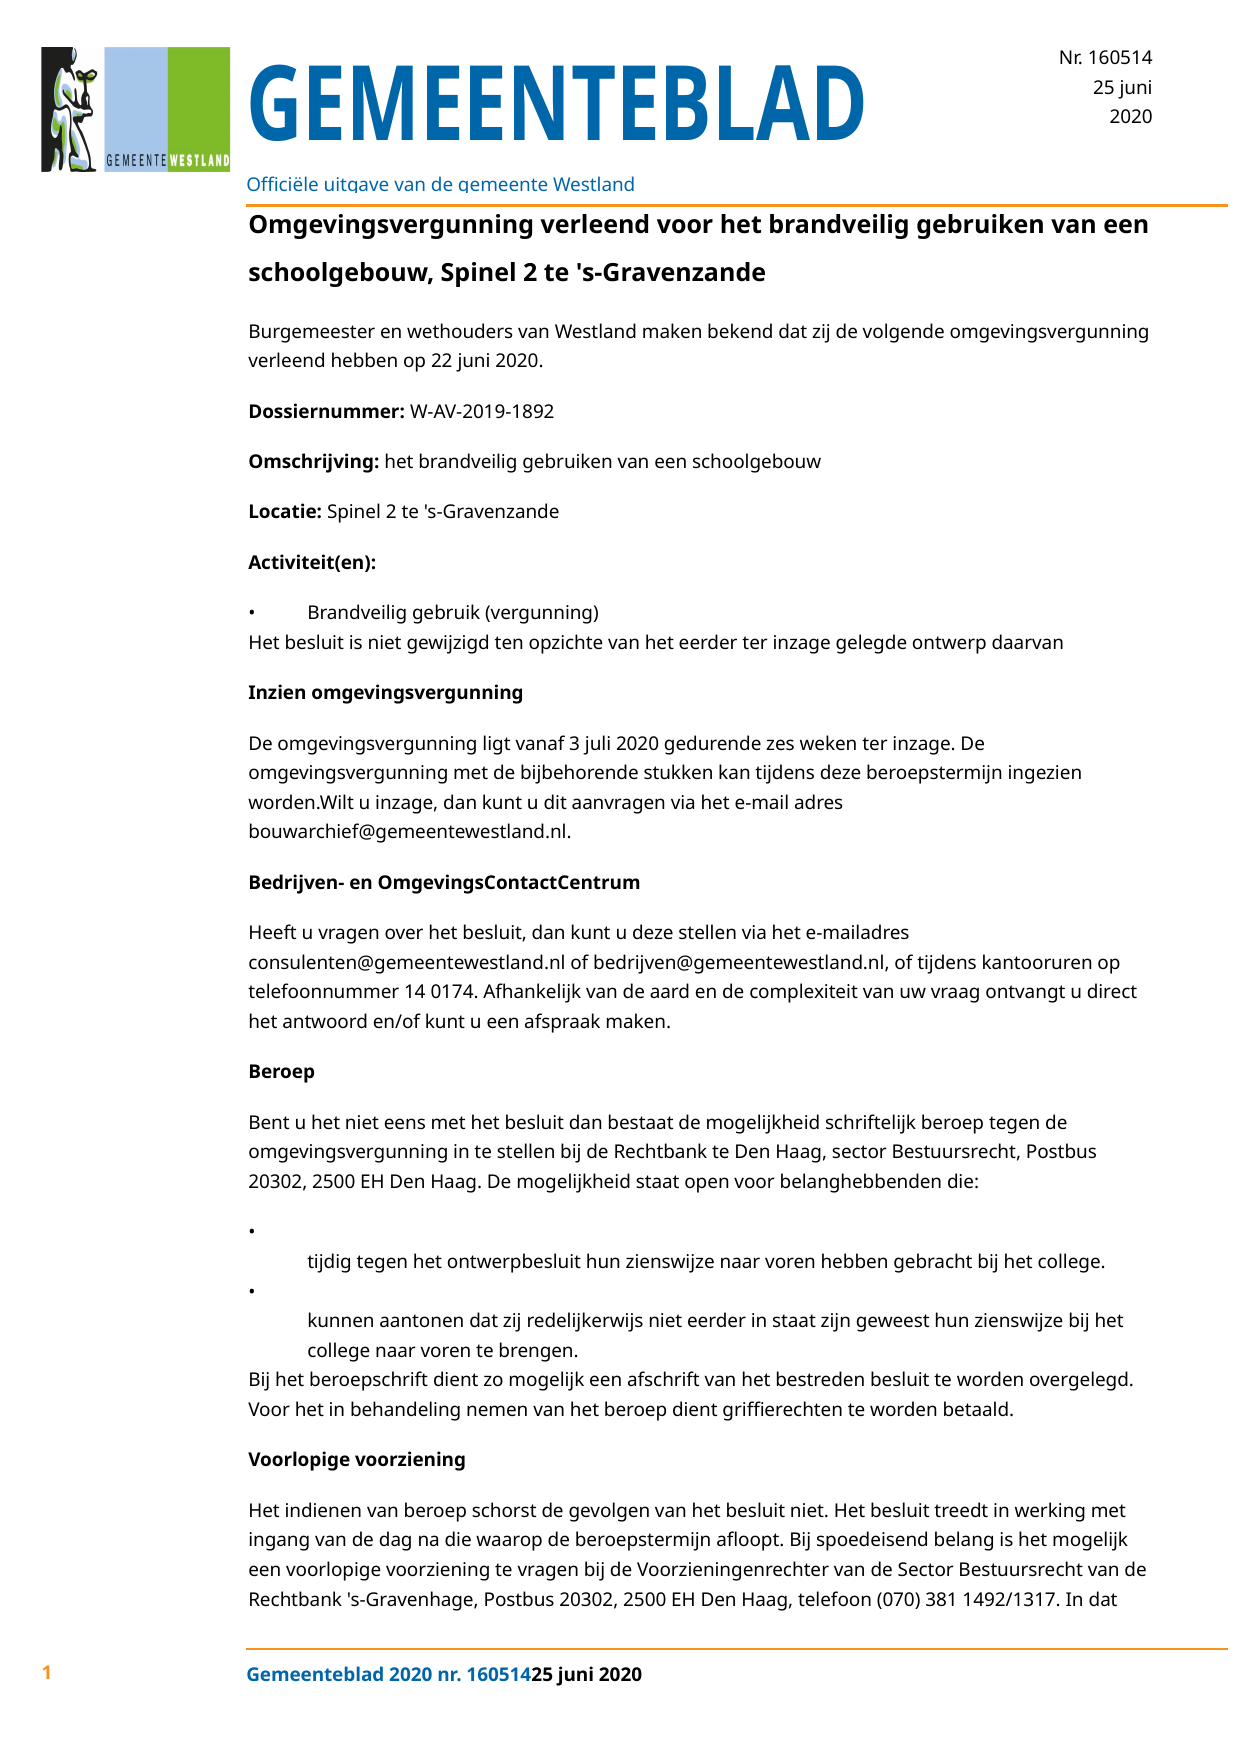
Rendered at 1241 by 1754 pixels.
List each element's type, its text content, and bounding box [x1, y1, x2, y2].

list kunnen aantonen dat zij redelijkerwijs niet eerder in staat zijn geweest hun zienswijze bij het college naar voren te brengen. [248, 1307, 1152, 1363]
text Bent u het niet eens met het besluit dan bestaat de mogelijkheid schriftelijk beroep tegen de omgevingsvergunning in te stellen bij de Rechtbank te Den Haag, sector Bestuursrecht, Postbus 20302, 2500 EH Den Haag. De mogelijkheid staat open voor belanghebbenden die: [248, 1109, 1152, 1194]
list tijdig tegen het ontwerpbesluit hun zienswijze naar voren hebben gebracht bij het college. [248, 1248, 1152, 1274]
picture [41, 47, 231, 172]
list Brandveilig gebruik (vergunning) [248, 599, 1152, 625]
text Burgemeester en wethouders van Westland maken bekend dat zij de volgende omgevingsvergunning verleend hebben op 22 juni 2020. [248, 318, 1152, 373]
text Het indienen van beroep schorst de gevolgen van het besluit niet. Het besluit treedt in werking met ingang van de dag na die waarop de beroepstermijn afloopt. Bij spoedeisend belang is het mogelijk een voorlopige voorziening te vragen bij de Voorzieningenrechter van de Sector Bestuursrecht van de Rechtbank 's-Gravenhage, Postbus 20302, 2500 EH Den Haag, telefoon (070) 381 1492/1317. In dat [248, 1497, 1152, 1612]
text Beroep [248, 1059, 1152, 1084]
text Heeft u vragen over het besluit, dan kunt u deze stellen via het e-mailadres consulenten@gemeentewestland.nl of bedrijven@gemeentewestland.nl, of tijdens kantooruren op telefoonnummer 14 0174. Afhankelijk van de aard en de complexiteit van uw vraag ontvangt u direct het antwoord en/of kunt u een afspraak maken. [248, 919, 1152, 1034]
text Bedrijven- en OmgevingsContactCentrum [248, 869, 1152, 895]
text Locatie: Spinel 2 te 's-Gravenzande [248, 499, 1152, 524]
text Bij het beroepschrift dient zo mogelijk een afschrift van het bestreden besluit te worden overgelegd. Voor het in behandeling nemen van het beroep dient griffierechten te worden betaald. [248, 1367, 1152, 1422]
text Het besluit is niet gewijzigd ten opzichte van het eerder ter inzage gelegde ontwerp daarvan [248, 629, 1152, 655]
text Inzien omgevingsvergunning [248, 679, 1152, 705]
text Activiteit(en): [248, 549, 1152, 575]
text Dossiernummer: W-AV-2019-1892 [248, 398, 1152, 424]
text Voorlopige voorziening [248, 1447, 1152, 1472]
text Omschrijving: het brandveilig gebruiken van een schoolgebouw [248, 448, 1152, 474]
text Omgevingsvergunning verleend voor het brandveilig gebruiken van een schoolgebouw, Spinel 2 te 's-Gravenzande [248, 207, 1152, 288]
text De omgevingsvergunning ligt vanaf 3 juli 2020 gedurende zes weken ter inzage. De omgevingsvergunning met de bijbehorende stukken kan tijdens deze beroepstermijn ingezien worden.Wilt u inzage, dan kunt u dit aanvragen via het e-mail adres bouwarchief@gemeentewestland.nl. [248, 730, 1152, 844]
